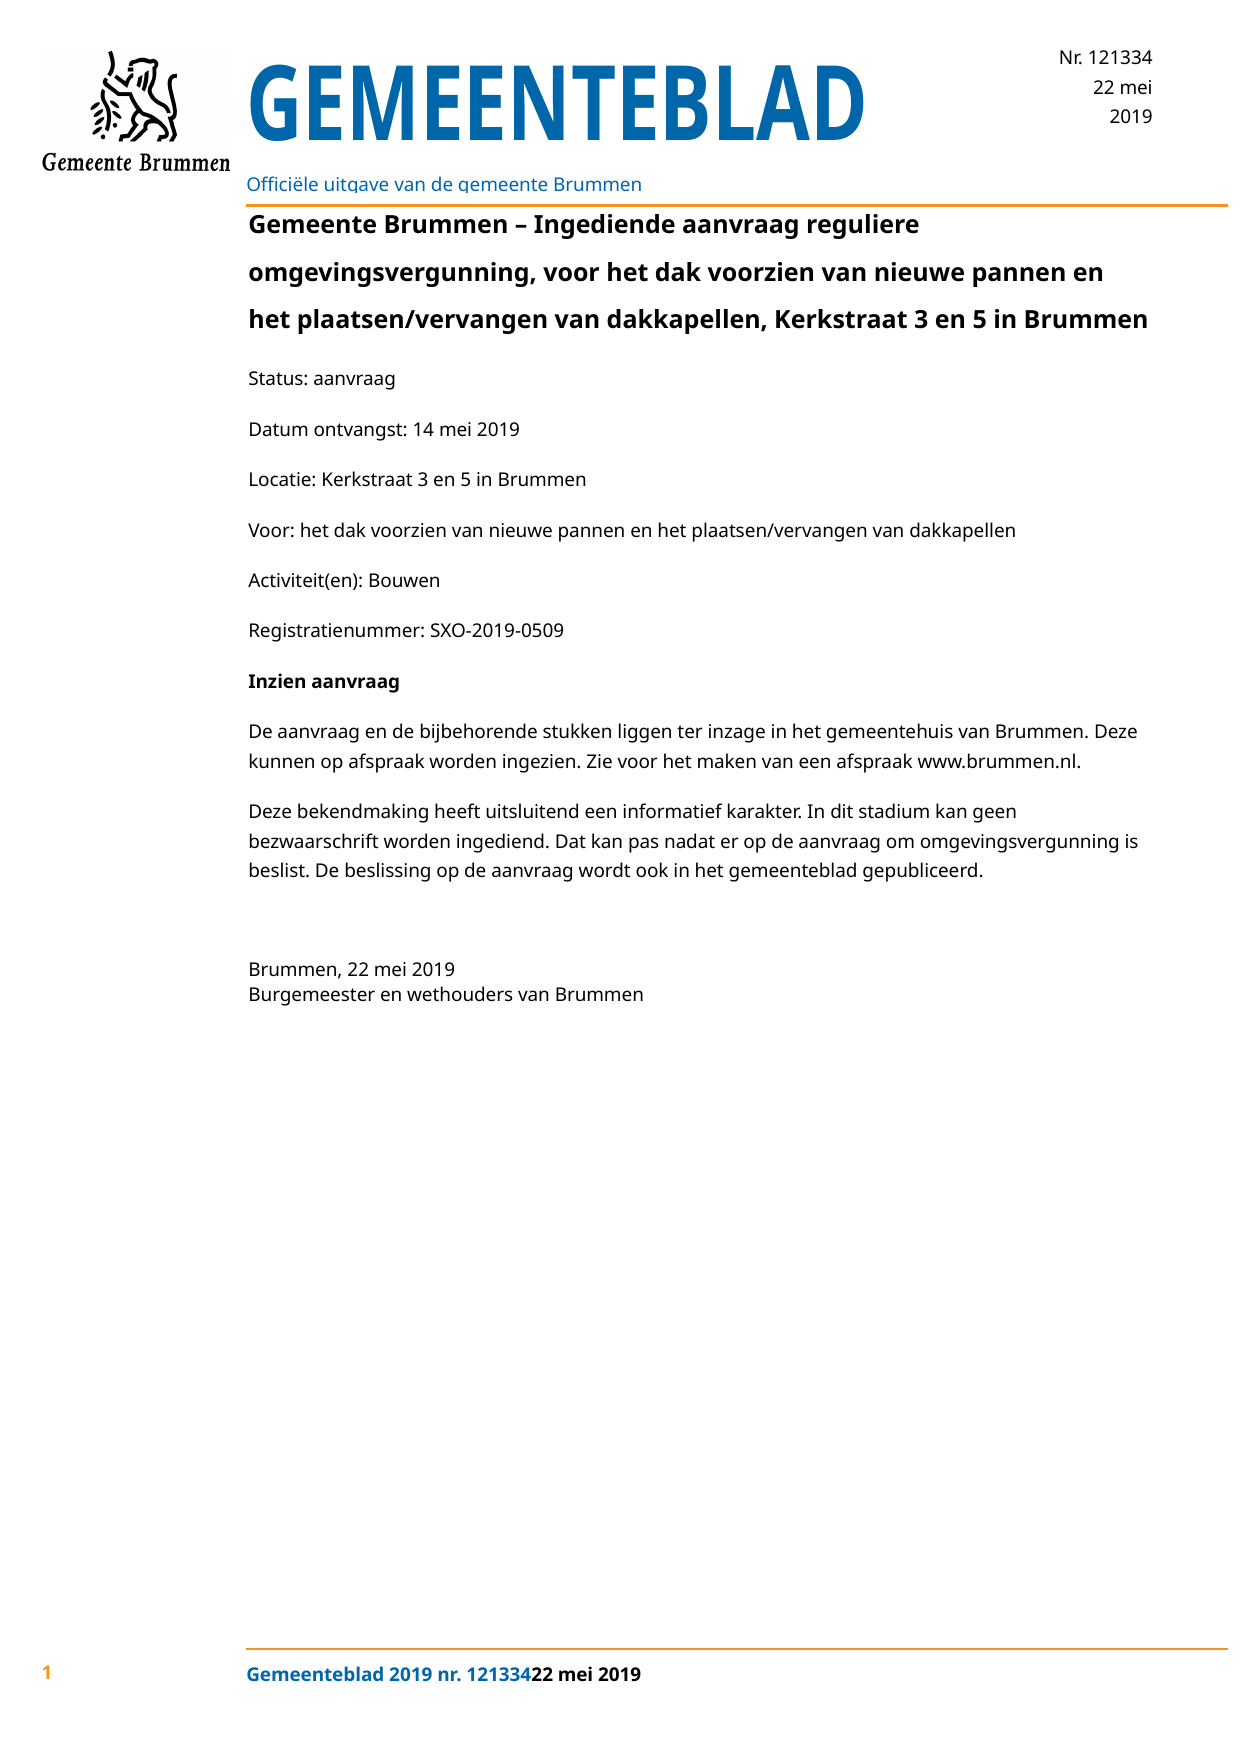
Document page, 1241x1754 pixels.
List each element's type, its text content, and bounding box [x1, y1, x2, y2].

text Gemeente Brummen – Ingediende aanvraag reguliere omgevingsvergunning, voor het dak voorzien van nieuwe pannen en het plaatsen/vervangen van dakkapellen, Kerkstraat 3 en 5 in Brummen [248, 207, 1152, 336]
text Status: aanvraag [248, 366, 1152, 391]
text Deze bekendmaking heeft uitsluitend een informatief karakter. In dit stadium kan geen bezwaarschrift worden ingediend. Dat kan pas nadat er op de aanvraag om omgevingsvergunning is beslist. De beslissing op de aanvraag wordt ook in het gemeenteblad gepubliceerd. [248, 798, 1152, 883]
text Datum ontvangst: 14 mei 2019 [248, 416, 1152, 442]
text Registratienummer: SXO-2019-0509 [248, 618, 1152, 643]
text Locatie: Kerkstraat 3 en 5 in Brummen [248, 466, 1152, 492]
text Burgemeester en wethouders van Brummen [248, 982, 1152, 1007]
text Inzien aanvraag [248, 668, 1152, 694]
text Brummen, 22 mei 2019 [248, 956, 1152, 982]
text De aanvraag en de bijbehorende stukken liggen ter inzage in het gemeentehuis van Brummen. Deze kunnen op afspraak worden ingezien. Zie voor het maken van een afspraak www.brummen.nl. [248, 718, 1152, 774]
text Voor: het dak voorzien van nieuwe pannen en het plaatsen/vervangen van dakkapellen [248, 517, 1152, 542]
picture [41, 47, 231, 172]
text Activiteit(en): Bouwen [248, 567, 1152, 593]
